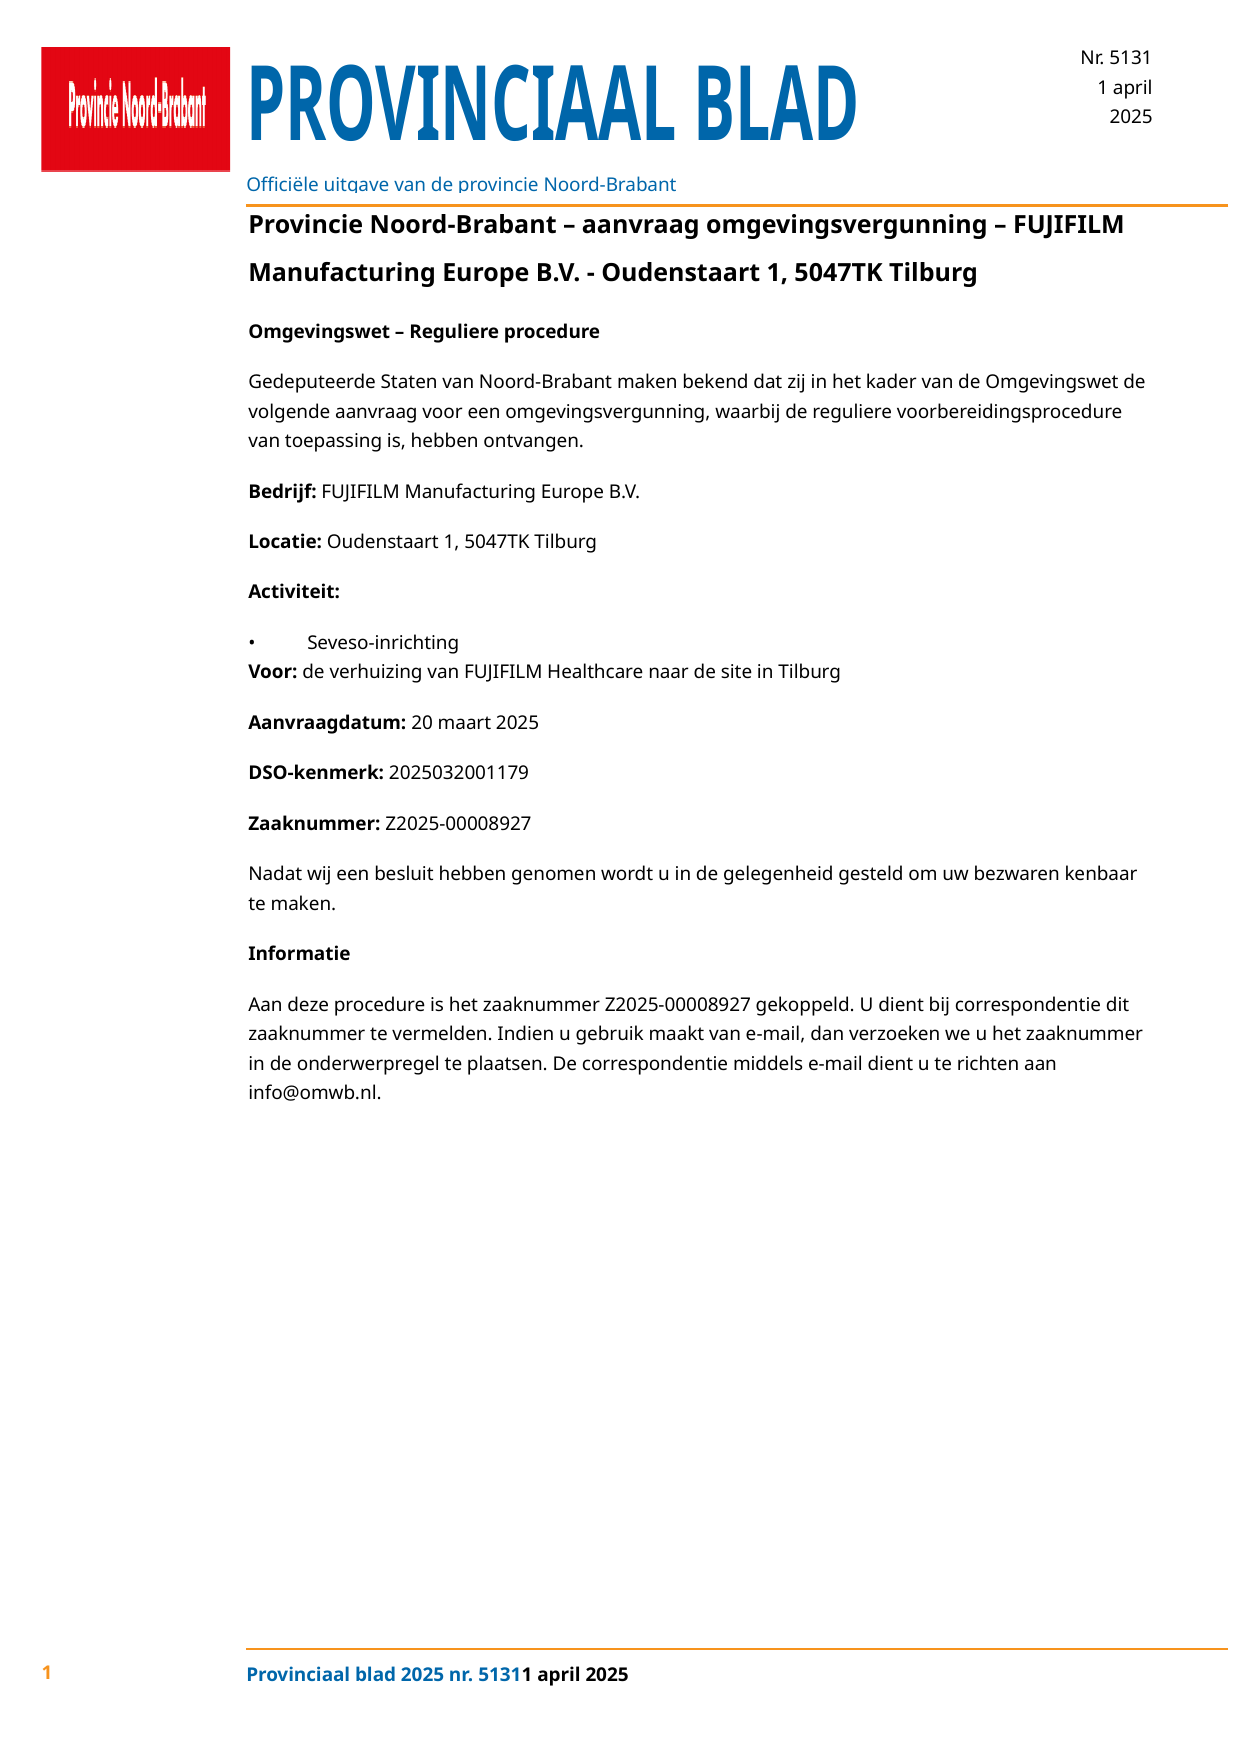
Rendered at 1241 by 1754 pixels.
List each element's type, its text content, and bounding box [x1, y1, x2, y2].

text Omgevingswet – Reguliere procedure [248, 318, 1152, 344]
text Activiteit: [248, 579, 1152, 604]
text Gedeputeerde Staten van Noord-Brabant maken bekend dat zij in het kader van de Omgevingswet de volgende aanvraag voor een omgevingsvergunning, waarbij de reguliere voorbereidingsprocedure van toepassing is, hebben ontvangen. [248, 368, 1152, 453]
text Informatie [248, 940, 1152, 966]
text Bedrijf: FUJIFILM Manufacturing Europe B.V. [248, 478, 1152, 504]
text Nadat wij een besluit hebben genomen wordt u in de gelegenheid gesteld om uw bezwaren kenbaar te maken. [248, 860, 1152, 916]
list Seveso-inrichting [248, 629, 1152, 655]
picture [41, 47, 231, 172]
text Provincie Noord-Brabant – aanvraag omgevingsvergunning – FUJIFILM Manufacturing Europe B.V. - Oudenstaart 1, 5047TK Tilburg [248, 207, 1152, 288]
text Voor: de verhuizing van FUJIFILM Healthcare naar de site in Tilburg [248, 659, 1152, 684]
text DSO-kenmerk: 2025032001179 [248, 759, 1152, 785]
text Aan deze procedure is het zaaknummer Z2025-00008927 gekoppeld. U dient bij correspondentie dit zaaknummer te vermelden. Indien u gebruik maakt van e-mail, dan verzoeken we u het zaaknummer in de onderwerpregel te plaatsen. De correspondentie middels e-mail dient u te richten aan info@omwb.nl. [248, 991, 1152, 1105]
text Zaaknummer: Z2025-00008927 [248, 810, 1152, 836]
text Aanvraagdatum: 20 maart 2025 [248, 709, 1152, 735]
text Locatie: Oudenstaart 1, 5047TK Tilburg [248, 528, 1152, 554]
